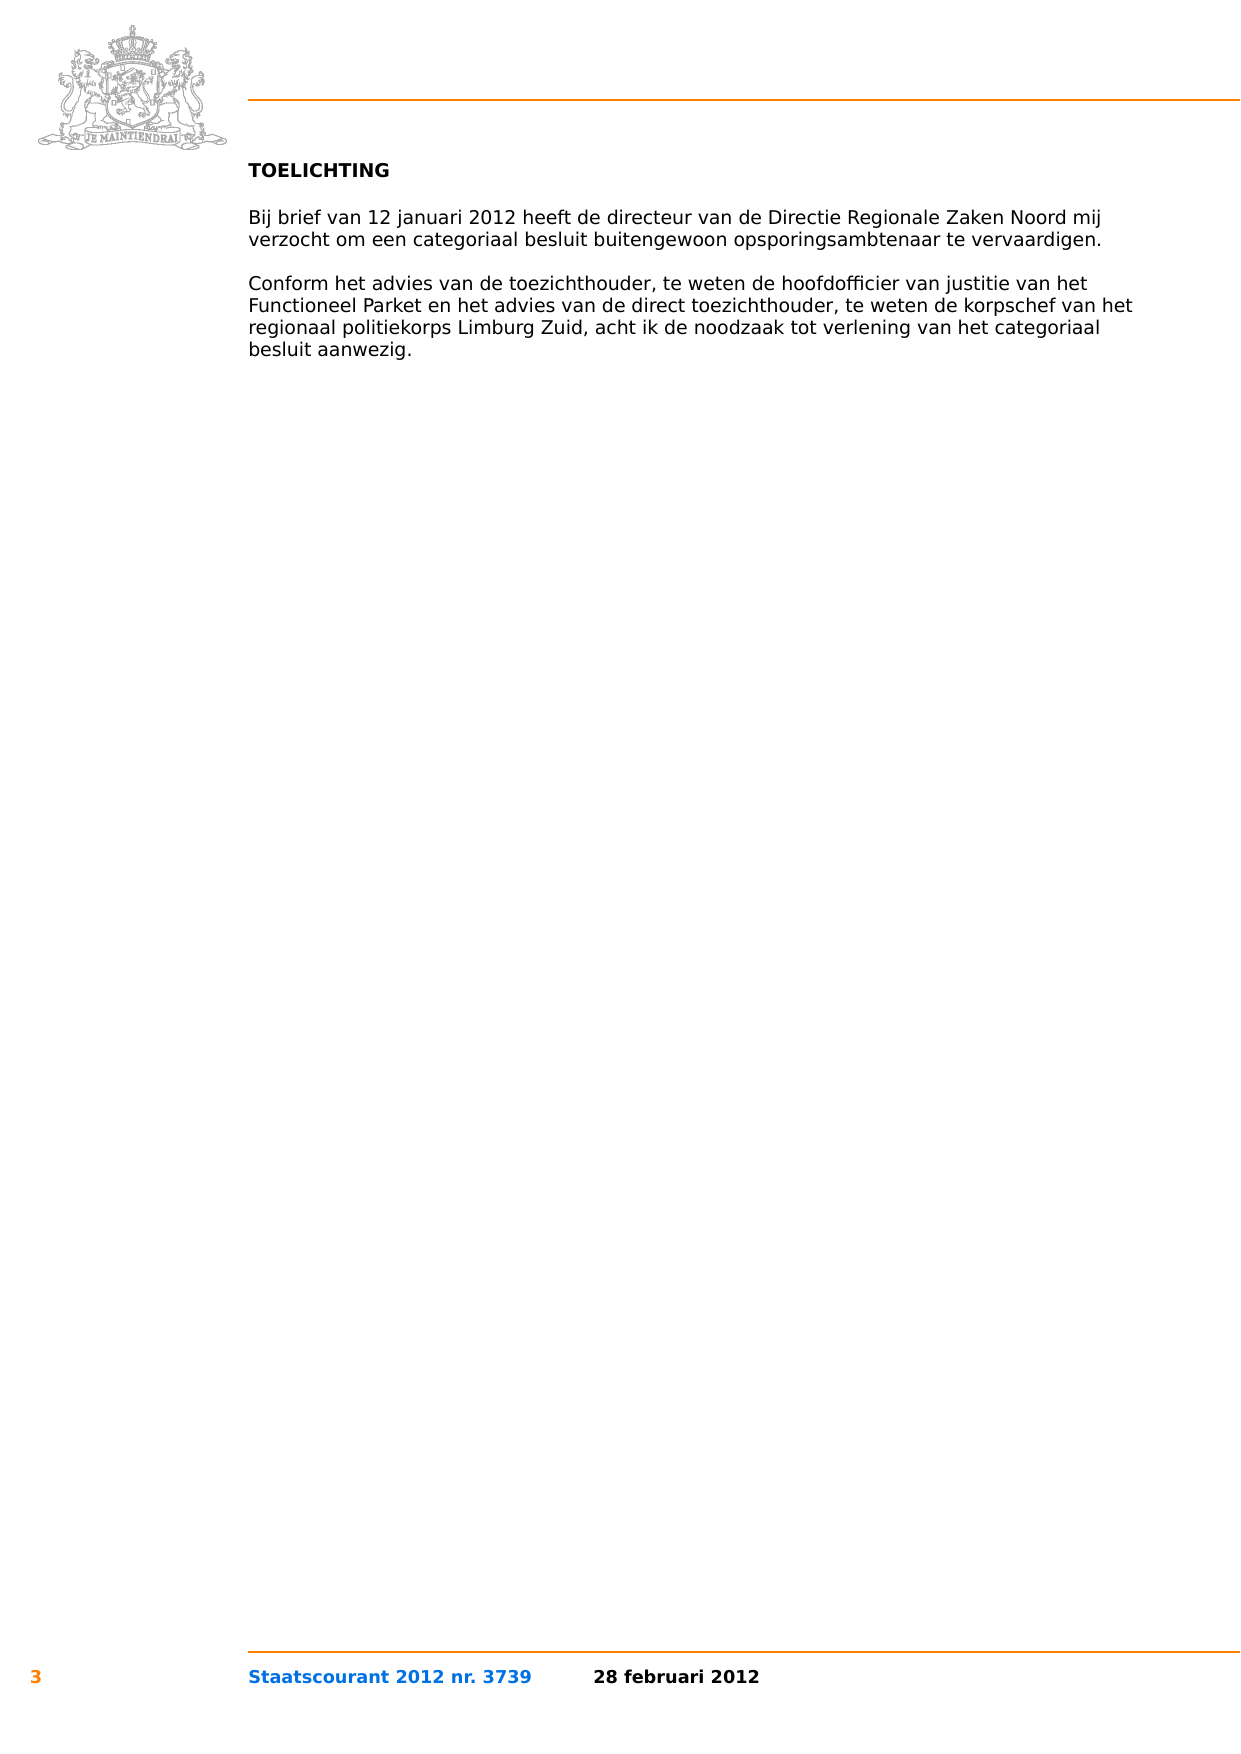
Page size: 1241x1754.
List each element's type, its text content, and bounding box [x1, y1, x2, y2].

picture [38, 25, 227, 150]
text Conform het advies van de toezichthouder, te weten de hoofdofficier van justitie van het Functioneel Parket en het advies van de direct toezichthouder, te weten de korpschef van het regionaal politiekorps Limburg Zuid, acht ik de noodzaak tot verlening van het categoriaal besluit aanwezig. [248, 273, 1163, 361]
text Bij brief van 12 januari 2012 heeft de directeur van de Directie Regionale Zaken Noord mij verzocht om een categoriaal besluit buitengewoon opsporingsambtenaar te vervaardigen. [248, 207, 1163, 251]
subtitle TOELICHTING [248, 160, 1163, 182]
